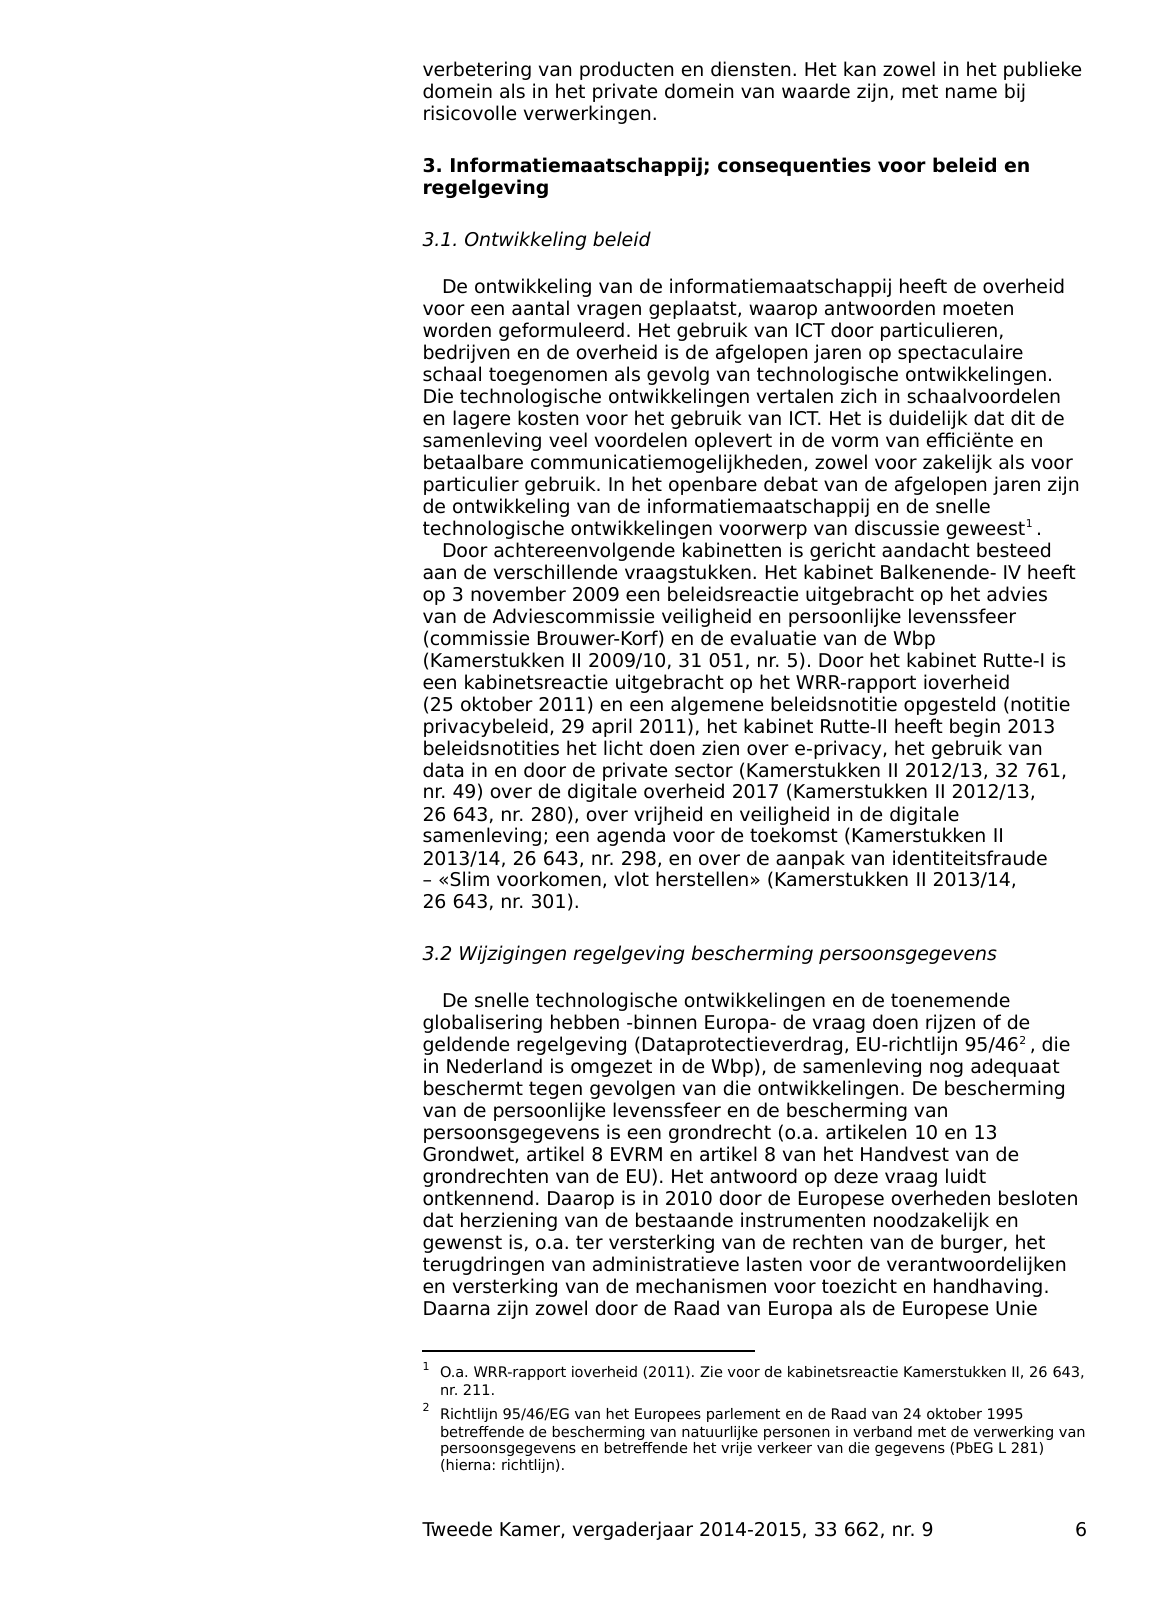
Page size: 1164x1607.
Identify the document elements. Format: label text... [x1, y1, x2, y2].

text De snelle technologische ontwikkelingen en de toenemende globalisering hebben -binnen Europa- de vraag doen rijzen of de geldende regelgeving (Dataprotectieverdrag, EU-richtlijn 95/46, die in Nederland is omgezet in de Wbp), de samenleving nog adequaat beschermt tegen gevolgen van die ontwikkelingen. De bescherming van de persoonlijke levenssfeer en de bescherming van persoonsgegevens is een grondrecht (o.a. artikelen 10 en 13 Grondwet, artikel 8 EVRM en artikel 8 van het Handvest van de grondrechten van de EU). Het antwoord op deze vraag luidt ontkennend. Daarop is in 2010 door de Europese overheden besloten dat herziening van de bestaande instrumenten noodzakelijk en gewenst is, o.a. ter versterking van de rechten van de burger, het terugdringen van administratieve lasten voor de verantwoordelijken en versterking van de mechanismen voor toezicht en handhaving. Daarna zijn zowel door de Raad van Europa als de Europese Unie [422, 990, 1087, 1320]
text O.a. WRR-rapport ioverheid (2011). Zie voor de kabinetsreactie Kamerstukken II, 26 643, nr. 211. [422, 1360, 1087, 1399]
text Door achtereenvolgende kabinetten is gericht aandacht besteed aan de verschillende vraagstukken. Het kabinet Balkenende- IV heeft op 3 november 2009 een beleidsreactie uitgebracht op het advies van de Adviescommissie veiligheid en persoonlijke levenssfeer (commissie Brouwer-Korf) en de evaluatie van de Wbp (Kamerstukken II 2009/10, 31 051, nr. 5). Door het kabinet Rutte-I is een kabinetsreactie uitgebracht op het WRR-rapport ioverheid (25 oktober 2011) en een algemene beleidsnotitie opgesteld (notitie privacybeleid, 29 april 2011), het kabinet Rutte-II heeft begin 2013 beleidsnotities het licht doen zien over e-privacy, het gebruik van data in en door de private sector (Kamerstukken II 2012/13, 32 761, nr. 49) over de digitale overheid 2017 (Kamerstukken II 2012/13, 26 643, nr. 280), over vrijheid en veiligheid in de digitale samenleving; een agenda voor de toekomst (Kamerstukken II 2013/14, 26 643, nr. 298, en over de aanpak van identiteitsfraude – «Slim voorkomen, vlot herstellen» (Kamerstukken II 2013/14, 26 643, nr. 301). [422, 540, 1087, 913]
subtitle 3. Informatiemaatschappij; consequenties voor beleid en regelgeving [422, 155, 1087, 199]
subtitle 3.2 Wijzigingen regelgeving bescherming persoonsgegevens [422, 943, 1087, 965]
text verbetering van producten en diensten. Het kan zowel in het publieke domein als in het private domein van waarde zijn, met name bij risicovolle verwerkingen. [422, 59, 1087, 125]
text De ontwikkeling van de informatiemaatschappij heeft de overheid voor een aantal vragen geplaatst, waarop antwoorden moeten worden geformuleerd. Het gebruik van ICT door particulieren, bedrijven en de overheid is de afgelopen jaren op spectaculaire schaal toegenomen als gevolg van technologische ontwikkelingen. Die technologische ontwikkelingen vertalen zich in schaalvoordelen en lagere kosten voor het gebruik van ICT. Het is duidelijk dat dit de samenleving veel voordelen oplevert in de vorm van efficiënte en betaalbare communicatiemogelijkheden, zowel voor zakelijk als voor particulier gebruik. In het openbare debat van de afgelopen jaren zijn de ontwikkeling van de informatiemaatschappij en de snelle technologische ontwikkelingen voorwerp van discussie geweest. [422, 276, 1087, 540]
subtitle 3.1. Ontwikkeling beleid [422, 229, 1087, 251]
text Richtlijn 95/46/EG van het Europees parlement en de Raad van 24 oktober 1995 betreffende de bescherming van natuurlijke personen in verband met de verwerking van persoonsgegevens en betreffende het vrije verkeer van die gegevens (PbEG L 281) (hierna: richtlijn). [422, 1402, 1087, 1474]
